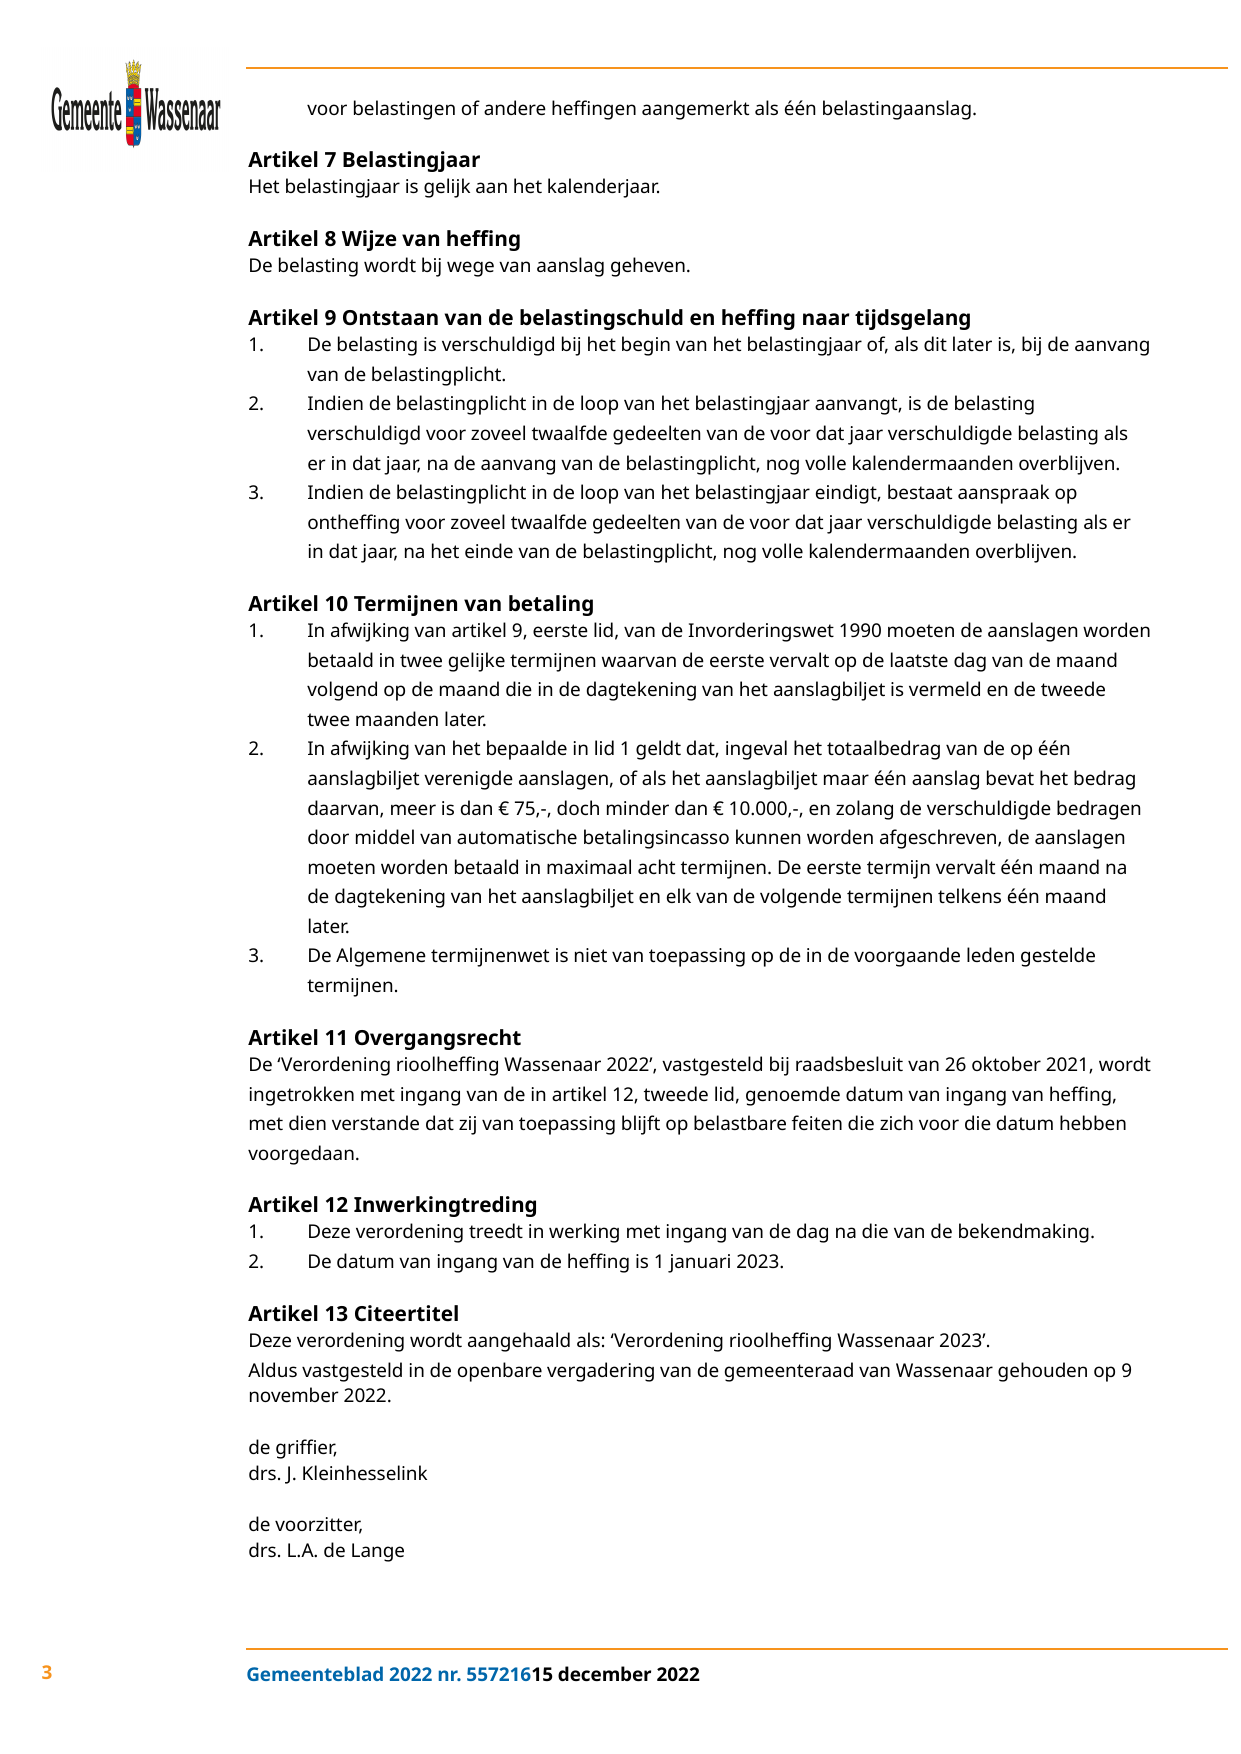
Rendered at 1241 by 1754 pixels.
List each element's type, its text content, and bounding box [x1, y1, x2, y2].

text de griffier, [248, 1434, 1152, 1460]
list In afwijking van artikel 9, eerste lid, van de Invorderingswet 1990 moeten de aanslagen worden betaald in twee gelijke termijnen waarvan de eerste vervalt op de laatste dag van de maand volgend op de maand die in de dagtekening van het aanslagbiljet is vermeld en de tweede twee maanden later. [248, 617, 1152, 732]
text Artikel 11 Overgangsrecht [248, 1023, 1152, 1051]
text Het belastingjaar is gelijk aan het kalenderjaar. [248, 174, 1152, 199]
list In afwijking van het bepaalde in lid 1 geldt dat, ingeval het totaalbedrag van de op één aanslagbiljet verenigde aanslagen, of als het aanslagbiljet maar één aanslag bevat het bedrag daarvan, meer is dan € 75,-, doch minder dan € 10.000,-, en zolang de verschuldigde bedragen door middel van automatische betalingsincasso kunnen worden afgeschreven, de aanslagen moeten worden betaald in maximaal acht termijnen. De eerste termijn vervalt één maand na de dagtekening van het aanslagbiljet en elk van de volgende termijnen telkens één maand later. [248, 736, 1152, 939]
list De datum van ingang van de heffing is 1 januari 2023. [248, 1248, 1152, 1274]
list De Algemene termijnenwet is niet van toepassing op de in de voorgaande leden gestelde termijnen. [248, 943, 1152, 998]
list voor belastingen of andere heffingen aangemerkt als één belastingaanslag. [248, 95, 1152, 121]
list Deze verordening treedt in werking met ingang van de dag na die van de bekendmaking. [248, 1219, 1152, 1244]
text De ‘Verordening rioolheffing Wassenaar 2022’, vastgesteld bij raadsbesluit van 26 oktober 2021, wordt ingetrokken met ingang van de in artikel 12, tweede lid, genoemde datum van ingang van heffing, met dien verstande dat zij van toepassing blijft op belastbare feiten die zich voor die datum hebben voorgedaan. [248, 1051, 1152, 1166]
text Aldus vastgesteld in de openbare vergadering van de gemeenteraad van Wassenaar gehouden op 9 november 2022. [248, 1357, 1152, 1408]
text drs. L.A. de Lange [248, 1537, 1152, 1563]
text Artikel 9 Ontstaan van de belastingschuld en heffing naar tijdsgelang [248, 303, 1152, 331]
list Indien de belastingplicht in de loop van het belastingjaar aanvangt, is de belasting verschuldigd voor zoveel twaalfde gedeelten van de voor dat jaar verschuldigde belasting als er in dat jaar, na de aanvang van de belastingplicht, nog volle kalendermaanden overblijven. [248, 391, 1152, 475]
text drs. J. Kleinhesselink [248, 1460, 1152, 1485]
list Indien de belastingplicht in de loop van het belastingjaar eindigt, bestaat aanspraak op ontheffing voor zoveel twaalfde gedeelten van de voor dat jaar verschuldigde belasting als er in dat jaar, na het einde van de belastingplicht, nog volle kalendermaanden overblijven. [248, 479, 1152, 564]
text de voorzitter, [248, 1511, 1152, 1537]
text Artikel 8 Wijze van heffing [248, 224, 1152, 252]
picture [41, 47, 231, 172]
text Artikel 13 Citeertitel [248, 1299, 1152, 1327]
text Deze verordening wordt aangehaald als: ‘Verordening rioolheffing Wassenaar 2023’. [248, 1327, 1152, 1353]
text Artikel 12 Inwerkingtreding [248, 1190, 1152, 1219]
text Artikel 7 Belastingjaar [248, 145, 1152, 174]
text De belasting wordt bij wege van aanslag geheven. [248, 252, 1152, 278]
list De belasting is verschuldigd bij het begin van het belastingjaar of, als dit later is, bij de aanvang van de belastingplicht. [248, 331, 1152, 387]
text Artikel 10 Termijnen van betaling [248, 589, 1152, 617]
